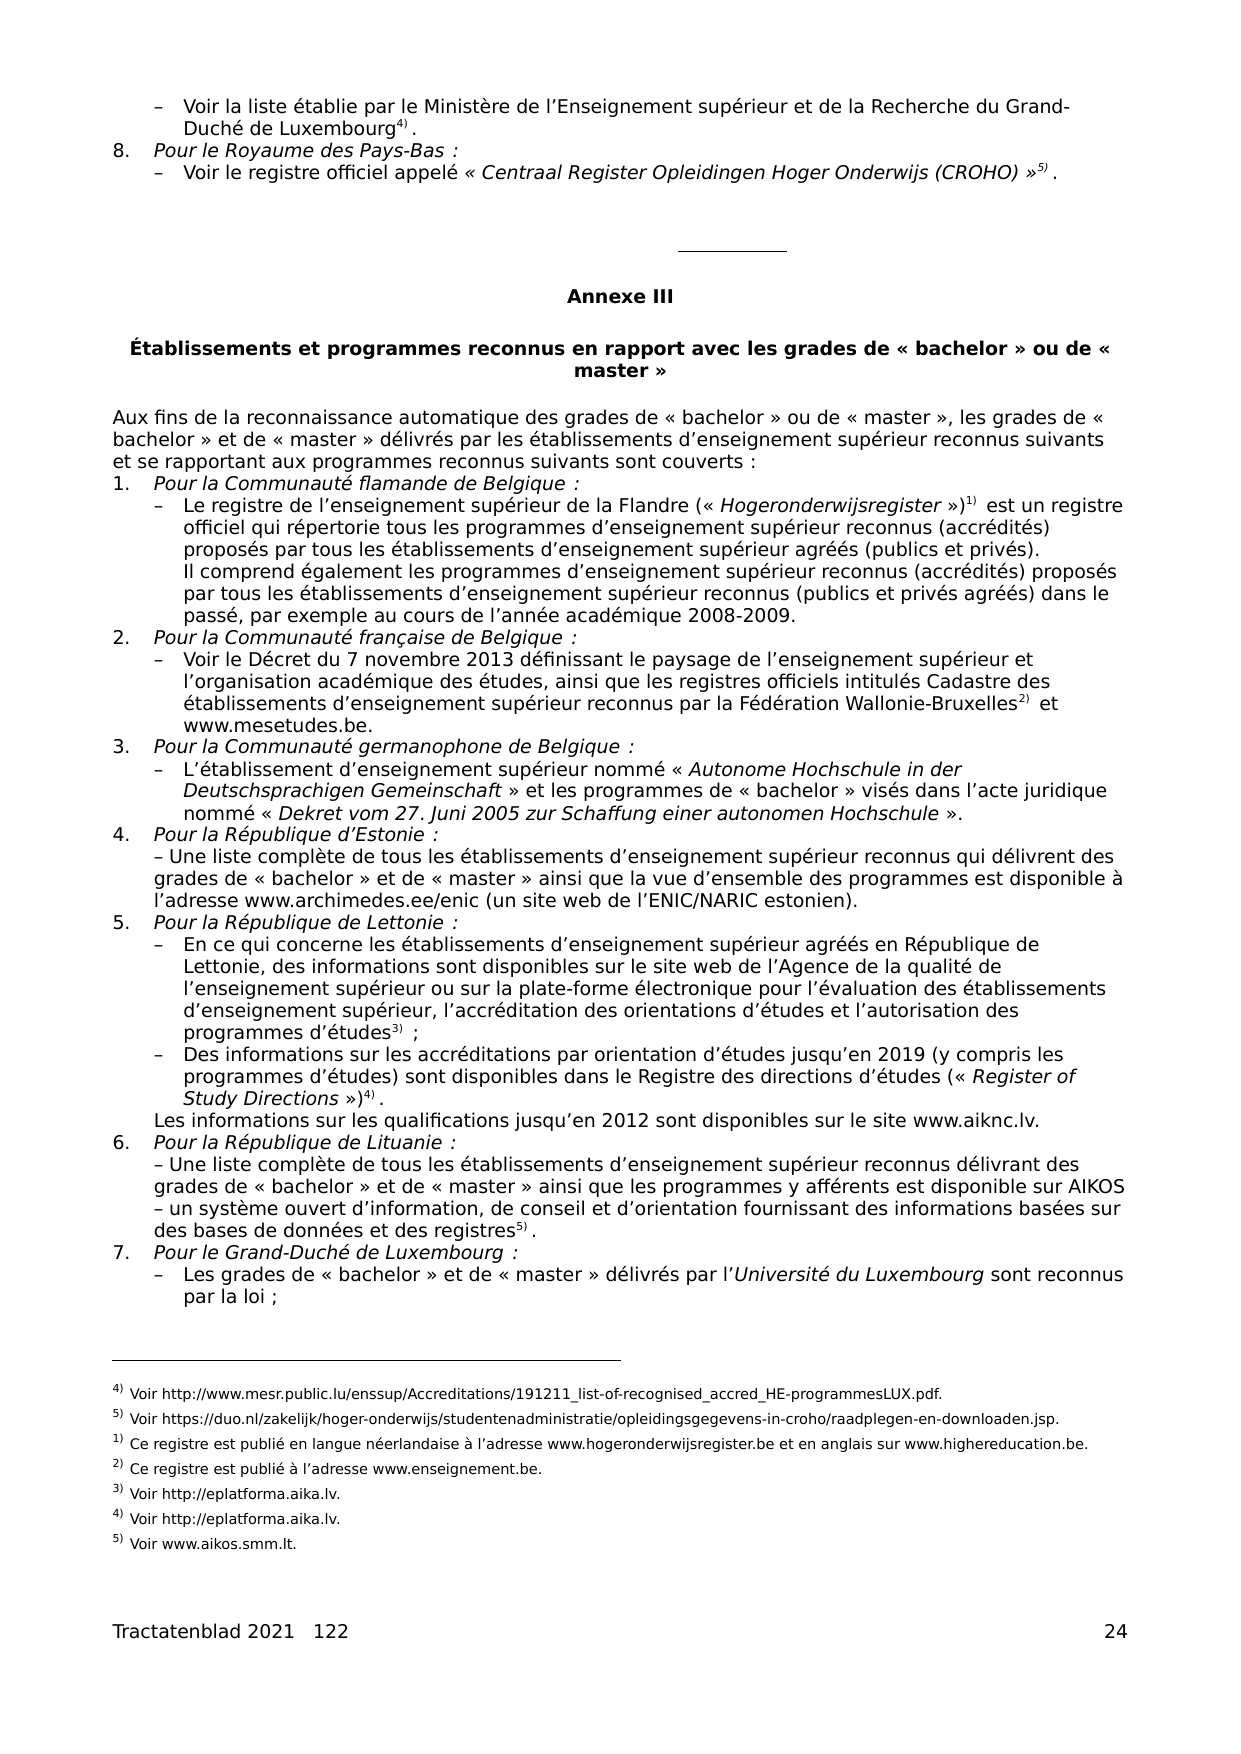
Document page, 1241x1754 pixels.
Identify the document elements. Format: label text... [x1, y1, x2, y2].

text Les informations sur les qualifications jusqu’en 2012 sont disponibles sur le site www.aiknc.lv. [153, 1110, 1128, 1132]
text 6. Pour la République de Lituanie : [112, 1132, 1128, 1154]
text – Le registre de l’enseignement supérieur de la Flandre (« Hogeronderwijsregister ») est un registre officiel qui répertorie tous les programmes d’enseignement supérieur reconnus (accrédités) proposés par tous les établissements d’enseignement supérieur agréés (publics et privés). [153, 495, 1128, 561]
text Voir www.aikos.smm.lt. [112, 1532, 1128, 1554]
text 3. Pour la Communauté germanophone de Belgique : [112, 736, 1128, 758]
text – Des informations sur les accréditations par orientation d’études jusqu’en 2019 (y compris les programmes d’études) sont disponibles dans le Registre des directions d’études (« Register of Study Directions »). [153, 1044, 1128, 1110]
text – Les grades de « bachelor » et de « master » délivrés par l’Université du Luxembourg sont reconnus par la loi ; [153, 1264, 1128, 1308]
text Voir http://eplatforma.aika.lv. [112, 1482, 1128, 1504]
text 5. Pour la République de Lettonie : [112, 912, 1128, 934]
subtitle Établissements et programmes reconnus en rapport avec les grades de « bachelor » ou de « master » [112, 338, 1128, 382]
text – Une liste complète de tous les établissements d’enseignement supérieur reconnus qui délivrent des grades de « bachelor » et de « master » ainsi que la vue d’ensemble des programmes est disponible à l’adresse www.archimedes.ee/enic (un site web de l’ENIC/NARIC estonien). [153, 846, 1128, 912]
text Voir http://eplatforma.aika.lv. [112, 1507, 1128, 1529]
text Il comprend également les programmes d’enseignement supérieur reconnus (accrédités) proposés par tous les établissements d’enseignement supérieur reconnus (publics et privés agréés) dans le passé, par exemple au cours de l’année académique 2008-2009. [183, 561, 1128, 627]
text – L’établissement d’enseignement supérieur nommé « Autonome Hochschule in der Deutschsprachigen Gemeinschaft » et les programmes de « bachelor » visés dans l’acte juridique nommé « Dekret vom 27. Juni 2005 zur Schaffung einer autonomen Hochschule ». [153, 758, 1128, 824]
subtitle Annexe III [112, 286, 1128, 308]
text – Voir le registre officiel appelé « Centraal Register Opleidingen Hoger Onderwijs (CROHO) ». [153, 162, 1128, 184]
text Ce registre est publié en langue néerlandaise à l’adresse www.hogeronderwijsregister.be et en anglais sur www.highereducation.be. [112, 1432, 1128, 1454]
text – Voir le Décret du 7 novembre 2013 définissant le paysage de l’enseignement supérieur et l’organisation académique des études, ainsi que les registres officiels intitulés Cadastre des établissements d’enseignement supérieur reconnus par la Fédération Wallonie-Bruxelles et www.mesetudes.be. [153, 648, 1128, 736]
text 1. Pour la Communauté flamande de Belgique : [112, 473, 1128, 495]
text – Une liste complète de tous les établissements d’enseignement supérieur reconnus délivrant des grades de « bachelor » et de « master » ainsi que les programmes y afférents est disponible sur AIKOS – un système ouvert d’information, de conseil et d’orientation fournissant des informations basées sur des bases de données et des registres. [153, 1154, 1128, 1242]
text – Voir la liste établie par le Ministère de l’Enseignement supérieur et de la Recherche du Grand-Duché de Luxembourg. [153, 96, 1128, 140]
text Aux fins de la reconnaissance automatique des grades de « bachelor » ou de « master », les grades de « bachelor » et de « master » délivrés par les établissements d’enseignement supérieur reconnus suivants et se rapportant aux programmes reconnus suivants sont couverts : [112, 407, 1128, 473]
text 8. Pour le Royaume des Pays-Bas : [112, 140, 1128, 162]
text Voir http://www.mesr.public.lu/enssup/Accreditations/191211_list-of-recognised_accred_HE-programmesLUX.pdf. [112, 1382, 1128, 1404]
text 2. Pour la Communauté française de Belgique : [112, 627, 1128, 648]
text Ce registre est publié à l’adresse www.enseignement.be. [112, 1457, 1128, 1479]
text 7. Pour le Grand-Duché de Luxembourg : [112, 1242, 1128, 1264]
text – En ce qui concerne les établissements d’enseignement supérieur agréés en République de Lettonie, des informations sont disponibles sur le site web de l’Agence de la qualité de l’enseignement supérieur ou sur la plate-forme électronique pour l’évaluation des établissements d’enseignement supérieur, l’accréditation des orientations d’études et l’autorisation des programmes d’études ; [153, 934, 1128, 1044]
text Voir https://duo.nl/zakelijk/hoger-onderwijs/studentenadministratie/opleidingsgegevens-in-croho/raadplegen-en-downloaden.jsp. [112, 1407, 1128, 1429]
text 4. Pour la République d’Estonie : [112, 824, 1128, 846]
